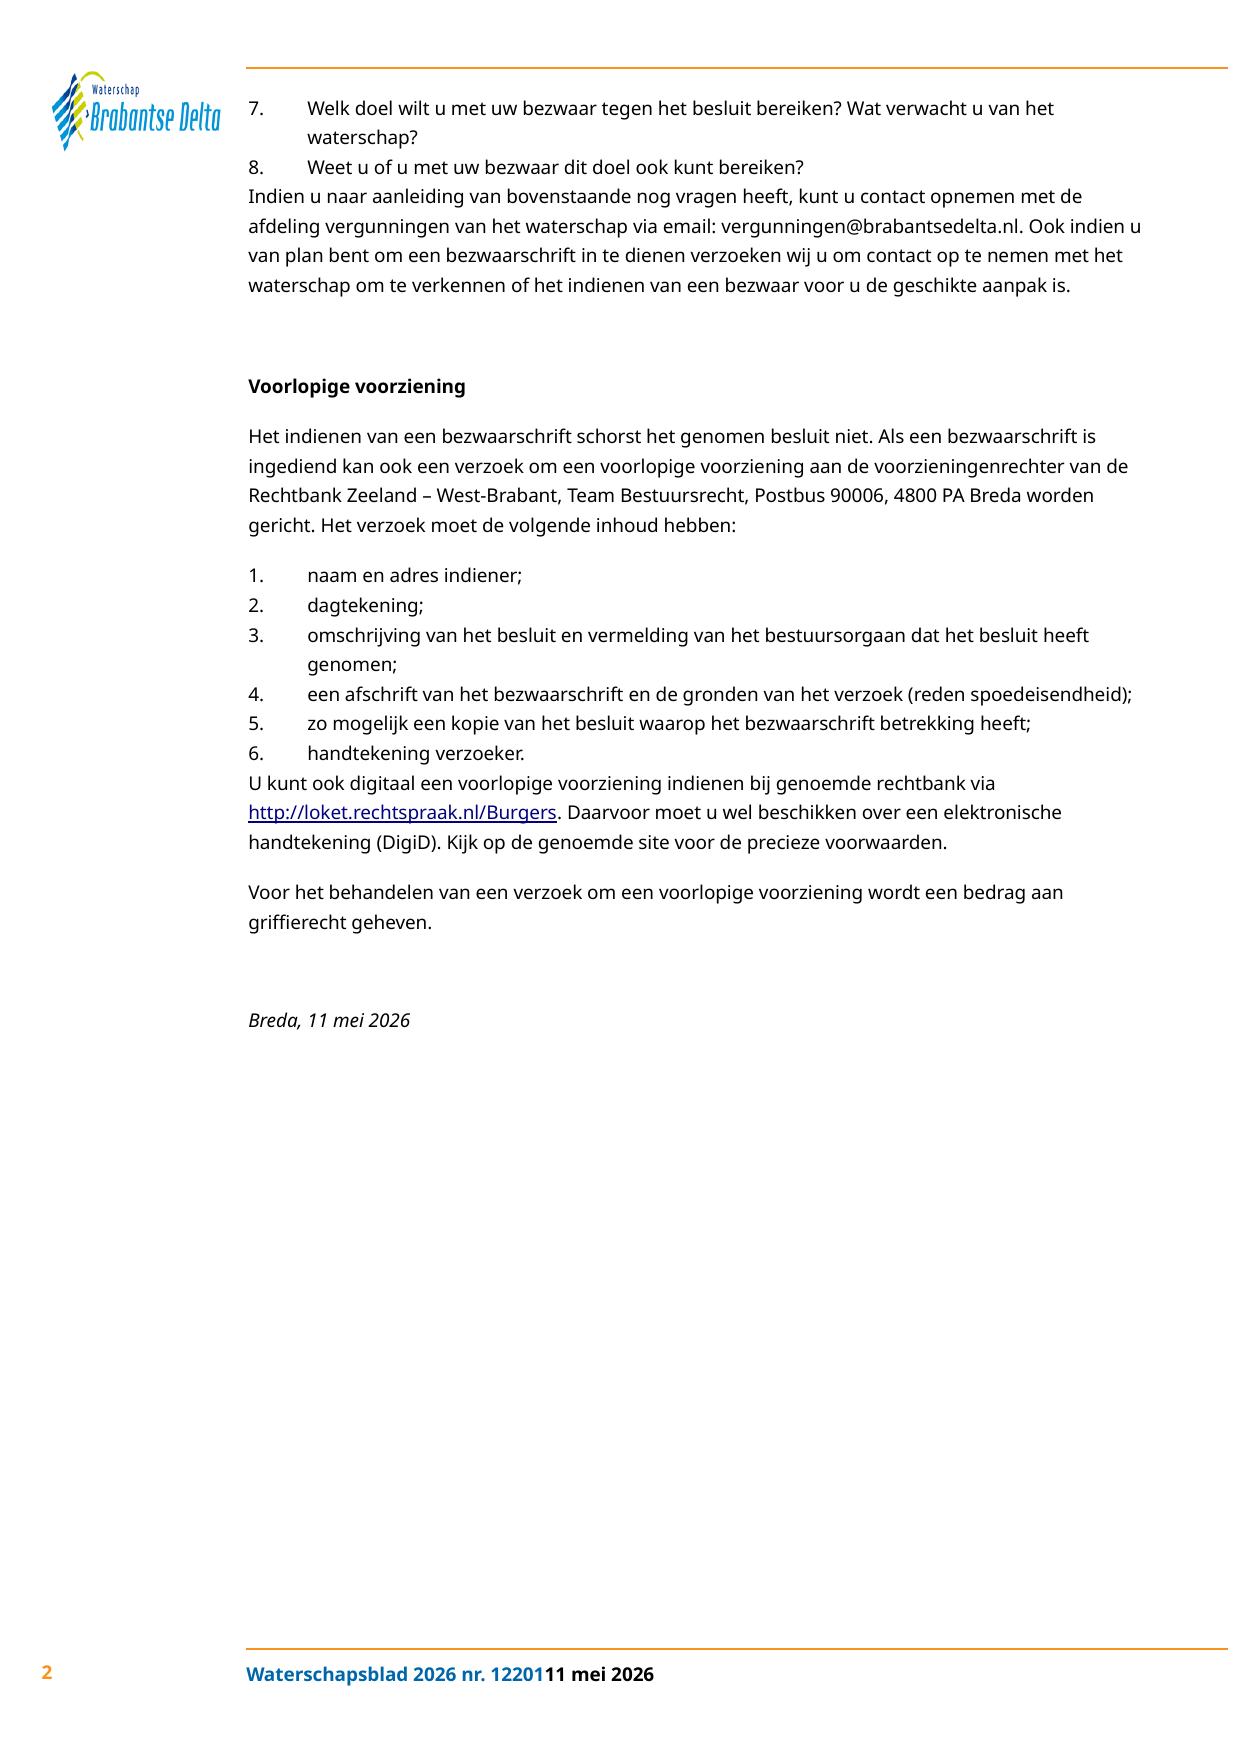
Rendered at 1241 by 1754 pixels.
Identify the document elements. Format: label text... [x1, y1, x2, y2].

list Weet u of u met uw bezwaar dit doel ook kunt bereiken? [248, 154, 1152, 180]
text Het indienen van een bezwaarschrift schorst het genomen besluit niet. Als een bezwaarschrift is ingediend kan ook een verzoek om een voorlopige voorziening aan de voorzieningenrechter van de Rechtbank Zeeland – West-Brabant, Team Bestuursrecht, Postbus 90006, 4800 PA Breda worden gericht. Het verzoek moet de volgende inhoud hebben: [248, 423, 1152, 538]
text Indien u naar aanleiding van bovenstaande nog vragen heeft, kunt u contact opnemen met de afdeling vergunningen van het waterschap via email: vergunningen@brabantsedelta.nl. Ook indien u van plan bent om een bezwaarschrift in te dienen verzoeken wij u om contact op te nemen met het waterschap om te verkennen of het indienen van een bezwaar voor u de geschikte aanpak is. [248, 183, 1152, 298]
list omschrijving van het besluit en vermelding van het bestuursorgaan dat het besluit heeft genomen; [248, 622, 1152, 677]
list dagtekening; [248, 592, 1152, 618]
text Voorlopige voorziening [248, 373, 1152, 399]
list zo mogelijk een kopie van het besluit waarop het bezwaarschrift betrekking heeft; [248, 711, 1152, 736]
text Breda, 11 mei 2026 [248, 1007, 1152, 1033]
picture [41, 47, 231, 172]
list een afschrift van het bezwaarschrift en de gronden van het verzoek (reden spoedeisendheid); [248, 681, 1152, 707]
text U kunt ook digitaal een voorlopige voorziening indienen bij genoemde rechtbank via http://loket.rechtspraak.nl/Burgers. Daarvoor moet u wel beschikken over een elektronische handtekening (DigiD). Kijk op de genoemde site voor de precieze voorwaarden. [248, 770, 1152, 855]
list naam en adres indiener; [248, 563, 1152, 588]
text Voor het behandelen van een verzoek om een voorlopige voorziening wordt een bedrag aan griffierecht geheven. [248, 879, 1152, 935]
list handtekening verzoeker. [248, 740, 1152, 766]
list Welk doel wilt u met uw bezwaar tegen het besluit bereiken? Wat verwacht u van het waterschap? [248, 95, 1152, 150]
